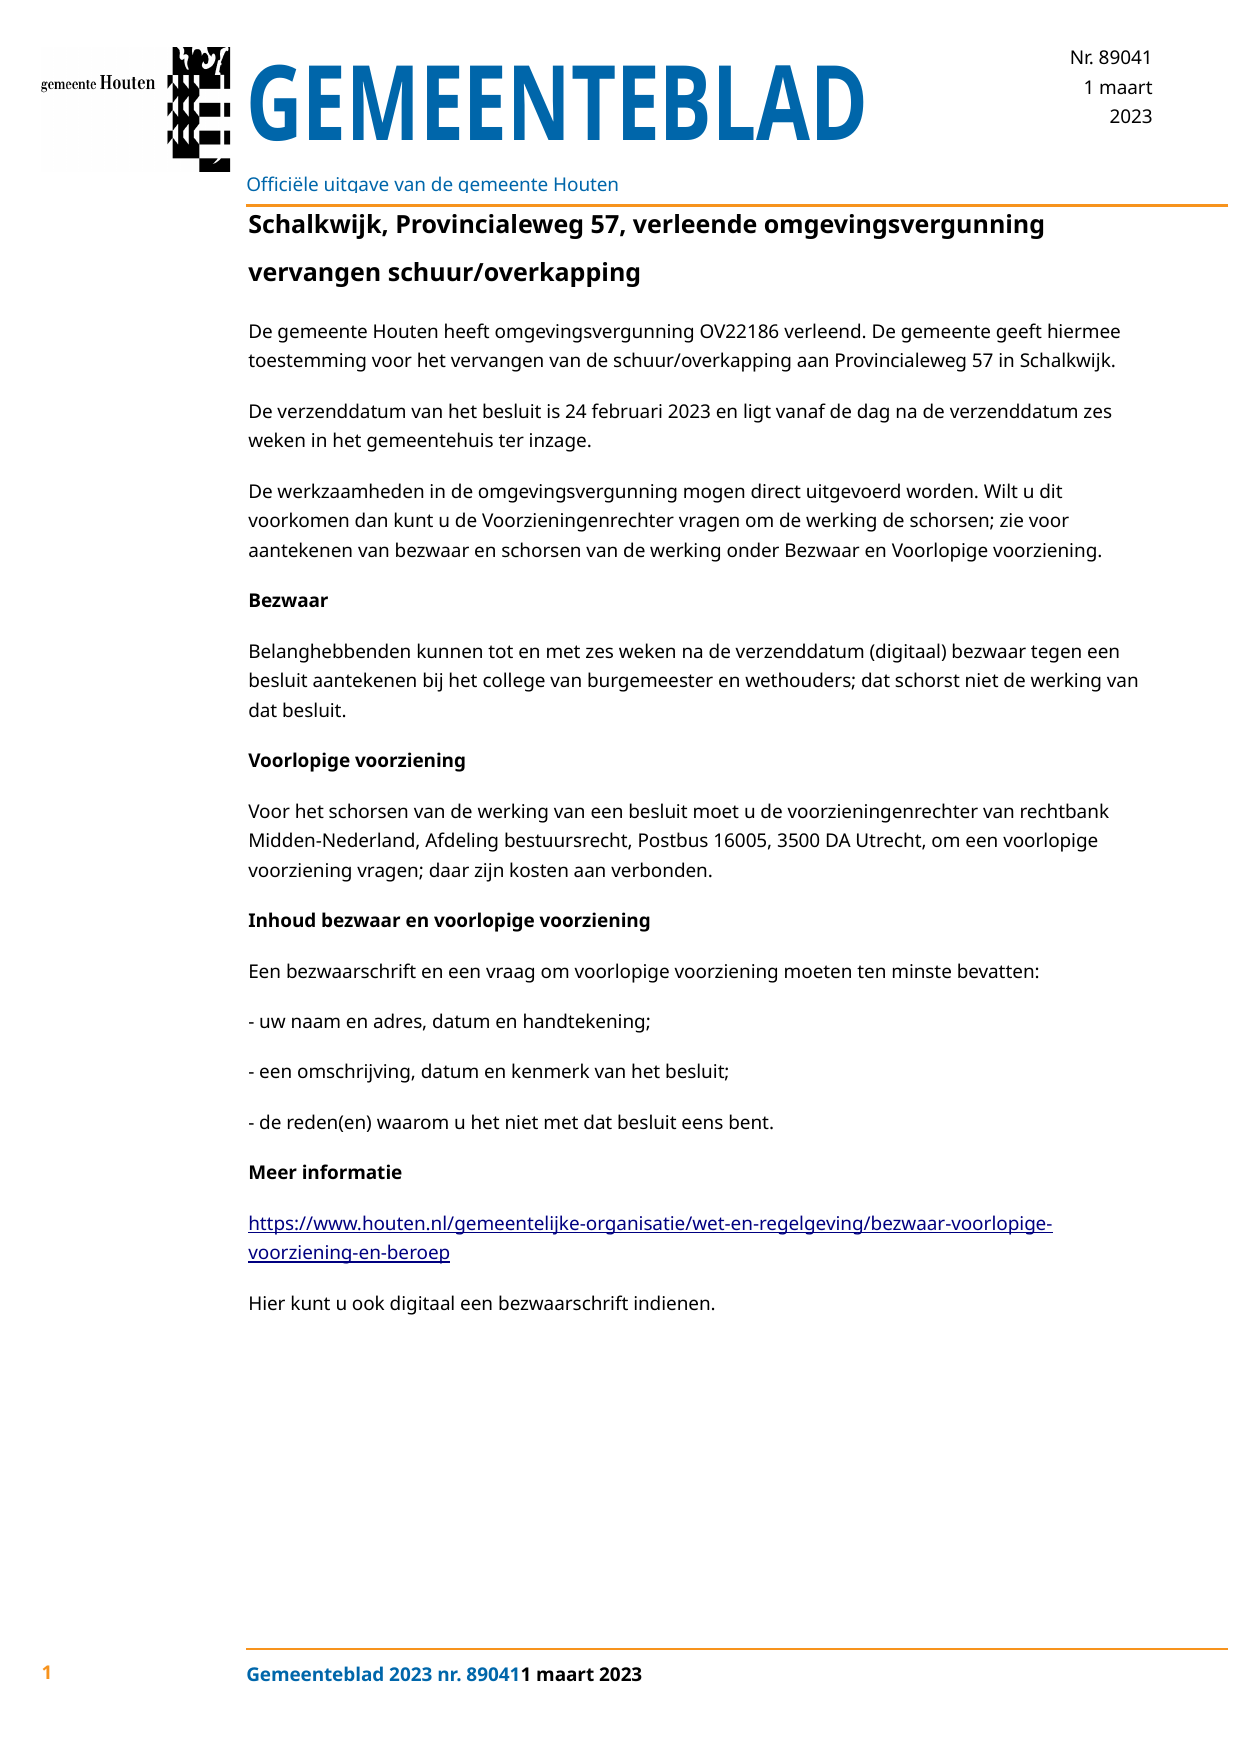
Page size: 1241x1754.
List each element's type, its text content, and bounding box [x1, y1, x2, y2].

text Voorlopige voorziening [248, 747, 1152, 773]
text - de reden(en) waarom u het niet met dat besluit eens bent. [248, 1109, 1152, 1135]
text Hier kunt u ook digitaal een bezwaarschrift indienen. [248, 1290, 1152, 1316]
text De werkzaamheden in de omgevingsvergunning mogen direct uitgevoerd worden. Wilt u dit voorkomen dan kunt u de Voorzieningenrechter vragen om de werking de schorsen; zie voor aantekenen van bezwaar en schorsen van de werking onder Bezwaar en Voorlopige voorziening. [248, 478, 1152, 563]
text Inhoud bezwaar en voorlopige voorziening [248, 907, 1152, 933]
text - uw naam en adres, datum en handtekening; [248, 1008, 1152, 1034]
text Belanghebbenden kunnen tot en met zes weken na de verzenddatum (digitaal) bezwaar tegen een besluit aantekenen bij het college van burgemeester en wethouders; dat schorst niet de werking van dat besluit. [248, 638, 1152, 723]
text Meer informatie [248, 1159, 1152, 1185]
picture [41, 47, 231, 172]
text - een omschrijving, datum en kenmerk van het besluit; [248, 1059, 1152, 1084]
text De gemeente Houten heeft omgevingsvergunning OV22186 verleend. De gemeente geeft hiermee toestemming voor het vervangen van de schuur/overkapping aan Provincialeweg 57 in Schalkwijk. [248, 318, 1152, 373]
text Schalkwijk, Provincialeweg 57, verleende omgevingsvergunning vervangen schuur/overkapping [248, 207, 1152, 288]
text Voor het schorsen van de werking van een besluit moet u de voorzieningenrechter van rechtbank Midden-Nederland, Afdeling bestuursrecht, Postbus 16005, 3500 DA Utrecht, om een voorlopige voorziening vragen; daar zijn kosten aan verbonden. [248, 798, 1152, 883]
text De verzenddatum van het besluit is 24 februari 2023 en ligt vanaf de dag na de verzenddatum zes weken in het gemeentehuis ter inzage. [248, 398, 1152, 453]
text https://www.houten.nl/gemeentelijke-organisatie/wet-en-regelgeving/bezwaar-voorlopige-voorziening-en-beroep [248, 1210, 1152, 1265]
text Bezwaar [248, 587, 1152, 613]
text Een bezwaarschrift en een vraag om voorlopige voorziening moeten ten minste bevatten: [248, 958, 1152, 984]
